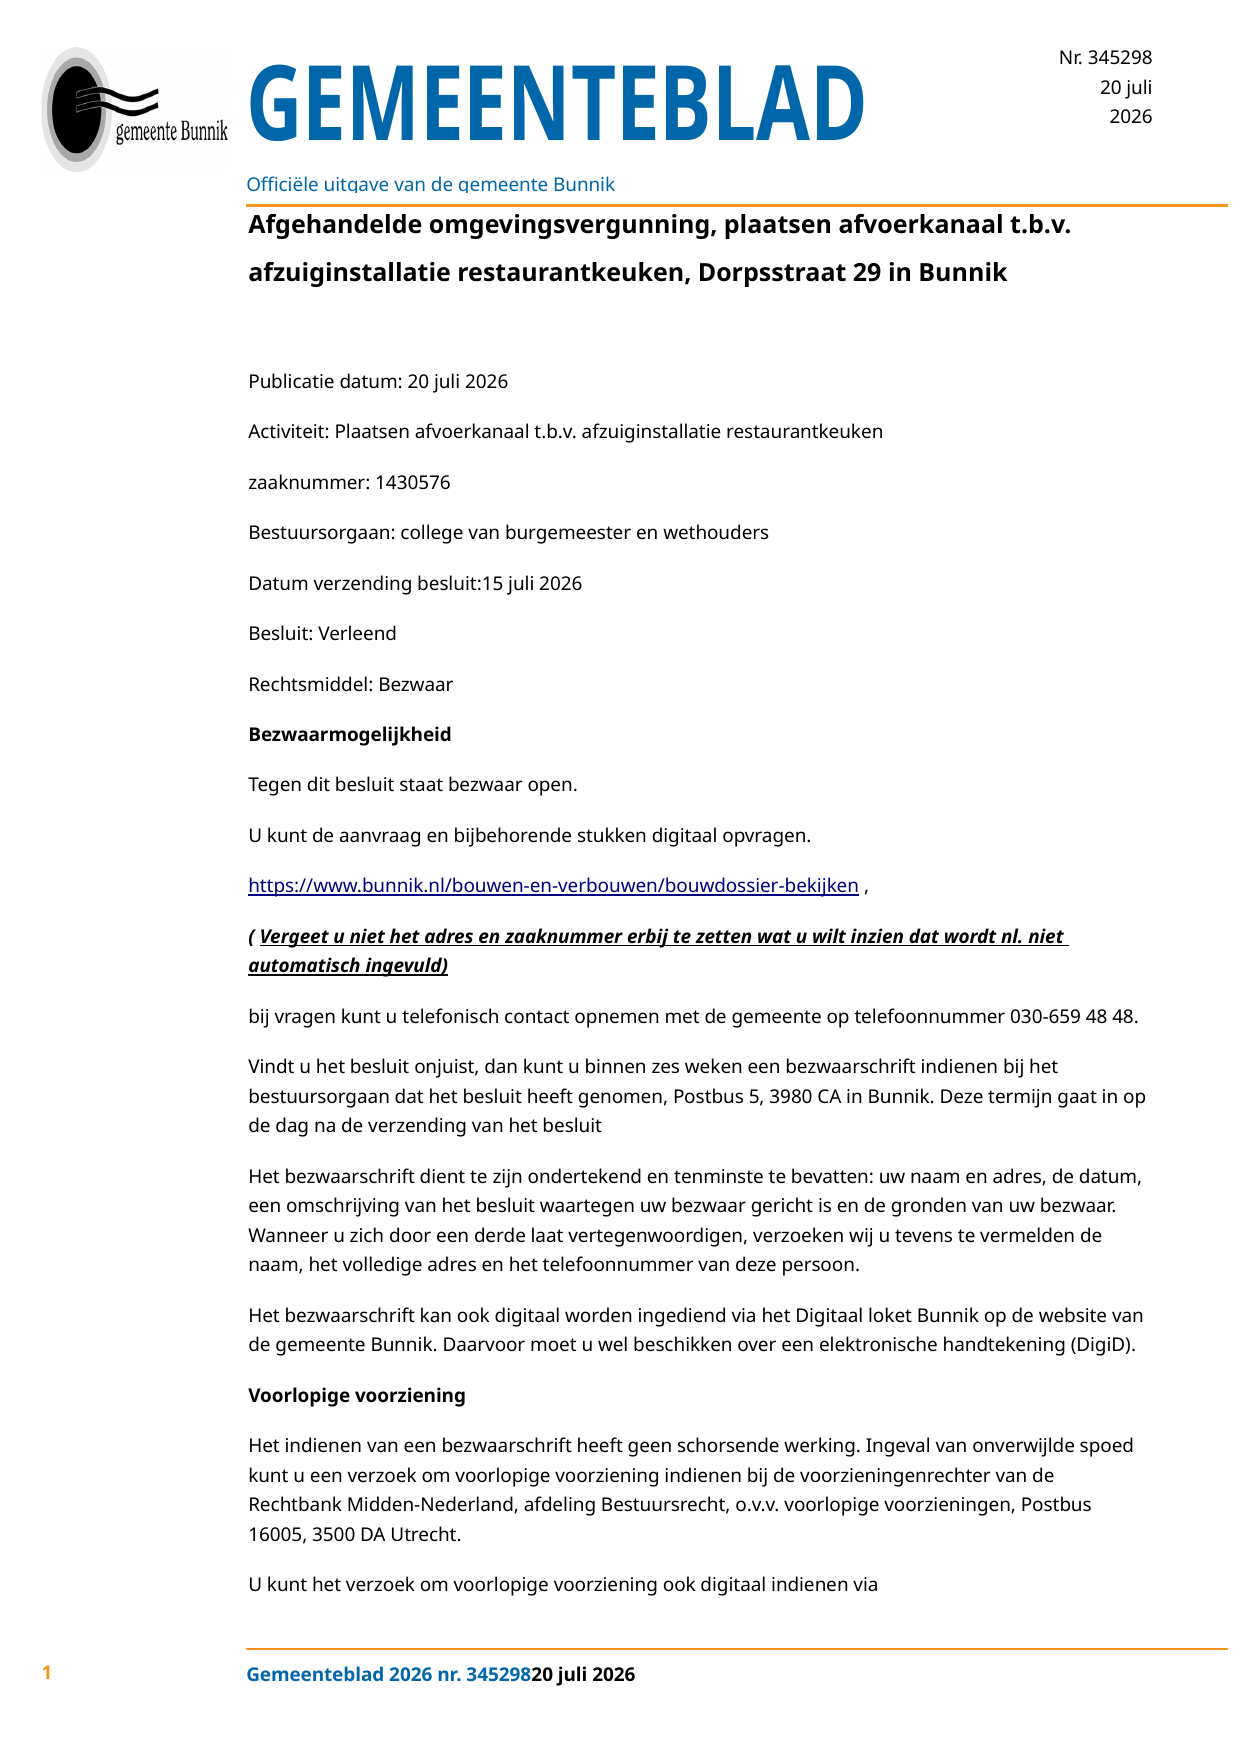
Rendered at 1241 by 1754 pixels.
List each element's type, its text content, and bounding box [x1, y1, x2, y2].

text Besluit: Verleend [248, 620, 1152, 646]
text Tegen dit besluit staat bezwaar open. [248, 772, 1152, 797]
text zaaknummer: 1430576 [248, 469, 1152, 495]
text U kunt het verzoek om voorlopige voorziening ook digitaal indienen via [248, 1572, 1152, 1597]
text Activiteit: Plaatsen afvoerkanaal t.b.v. afzuiginstallatie restaurantkeuken [248, 419, 1152, 444]
text Datum verzending besluit:15 juli 2026 [248, 570, 1152, 596]
text Afgehandelde omgevingsvergunning, plaatsen afvoerkanaal t.b.v. afzuiginstallatie restaurantkeuken, Dorpsstraat 29 in Bunnik [248, 207, 1152, 288]
text Het indienen van een bezwaarschrift heeft geen schorsende werking. Ingeval van onverwijlde spoed kunt u een verzoek om voorlopige voorziening indienen bij de voorzieningenrechter van de Rechtbank Midden-Nederland, afdeling Bestuursrecht, o.v.v. voorlopige voorzieningen, Postbus 16005, 3500 DA Utrecht. [248, 1432, 1152, 1547]
text ( Vergeet u niet het adres en zaaknummer erbij te zetten wat u wilt inzien dat wordt nl. niet automatisch ingevuld) [248, 923, 1152, 978]
text Publicatie datum: 20 juli 2026 [248, 368, 1152, 394]
text https://www.bunnik.nl/bouwen-en-verbouwen/bouwdossier-bekijken , [248, 872, 1152, 898]
text bij vragen kunt u telefonisch contact opnemen met de gemeente op telefoonnummer 030-659 48 48. [248, 1003, 1152, 1029]
text Bestuursorgaan: college van burgemeester en wethouders [248, 519, 1152, 545]
text U kunt de aanvraag en bijbehorende stukken digitaal opvragen. [248, 822, 1152, 848]
text Bezwaarmogelijkheid [248, 721, 1152, 747]
text Vindt u het besluit onjuist, dan kunt u binnen zes weken een bezwaarschrift indienen bij het bestuursorgaan dat het besluit heeft genomen, Postbus 5, 3980 CA in Bunnik. Deze termijn gaat in op de dag na de verzending van het besluit [248, 1053, 1152, 1138]
text Rechtsmiddel: Bezwaar [248, 671, 1152, 697]
picture [41, 47, 231, 172]
text Het bezwaarschrift dient te zijn ondertekend en tenminste te bevatten: uw naam en adres, de datum, een omschrijving van het besluit waartegen uw bezwaar gericht is en de gronden van uw bezwaar. Wanneer u zich door een derde laat vertegenwoordigen, verzoeken wij u tevens te vermelden de naam, het volledige adres en het telefoonnummer van deze persoon. [248, 1163, 1152, 1277]
text Het bezwaarschrift kan ook digitaal worden ingediend via het Digitaal loket Bunnik op de website van de gemeente Bunnik. Daarvoor moet u wel beschikken over een elektronische handtekening (DigiD). [248, 1302, 1152, 1357]
text Voorlopige voorziening [248, 1382, 1152, 1408]
